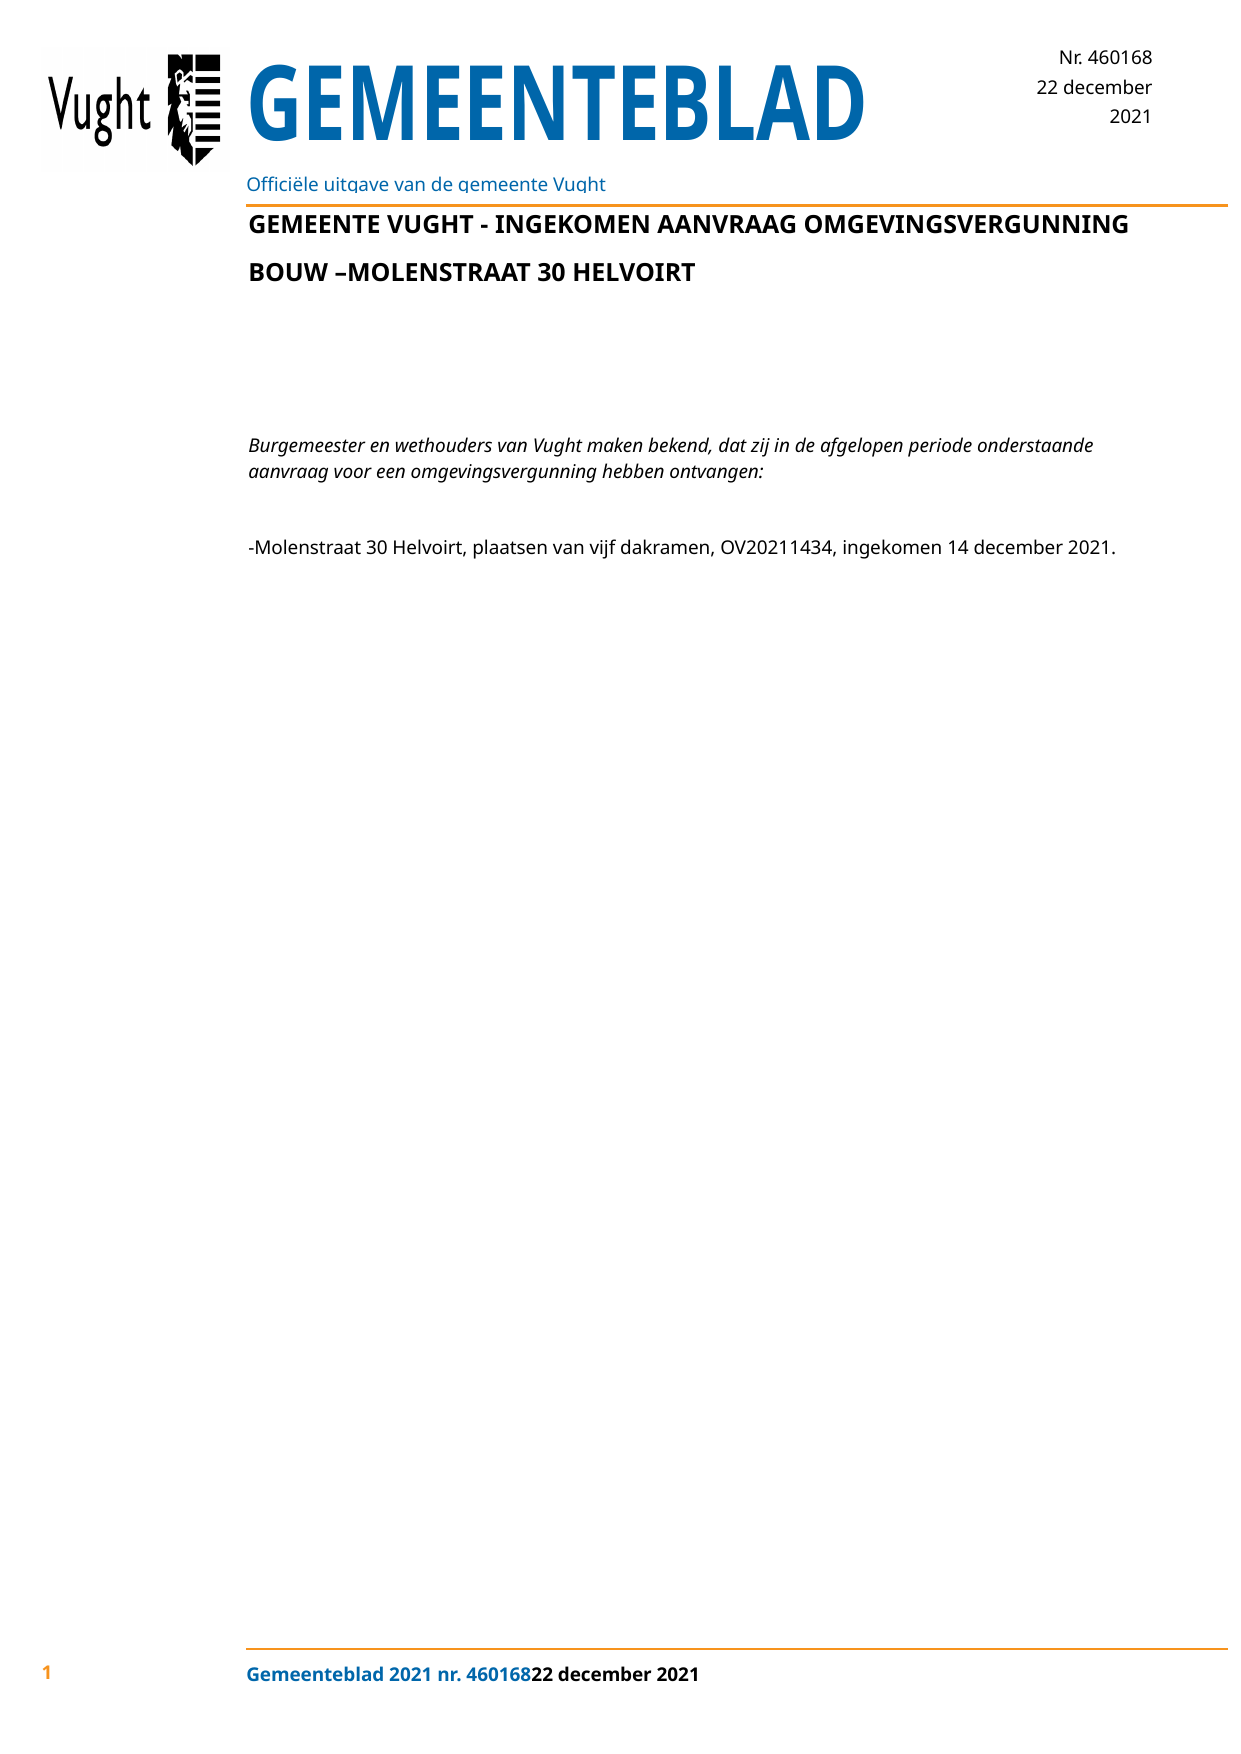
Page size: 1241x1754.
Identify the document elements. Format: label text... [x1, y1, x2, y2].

text -Molenstraat 30 Helvoirt, plaatsen van vijf dakramen, OV20211434, ingekomen 14 december 2021. [248, 534, 1152, 560]
text GEMEENTE VUGHT - INGEKOMEN AANVRAAG OMGEVINGSVERGUNNING BOUW –MOLENSTRAAT 30 HELVOIRT [248, 207, 1152, 288]
picture [41, 47, 231, 172]
text Burgemeester en wethouders van Vught maken bekend, dat zij in de afgelopen periode onderstaande aanvraag voor een omgevingsvergunning hebben ontvangen: [248, 432, 1152, 484]
